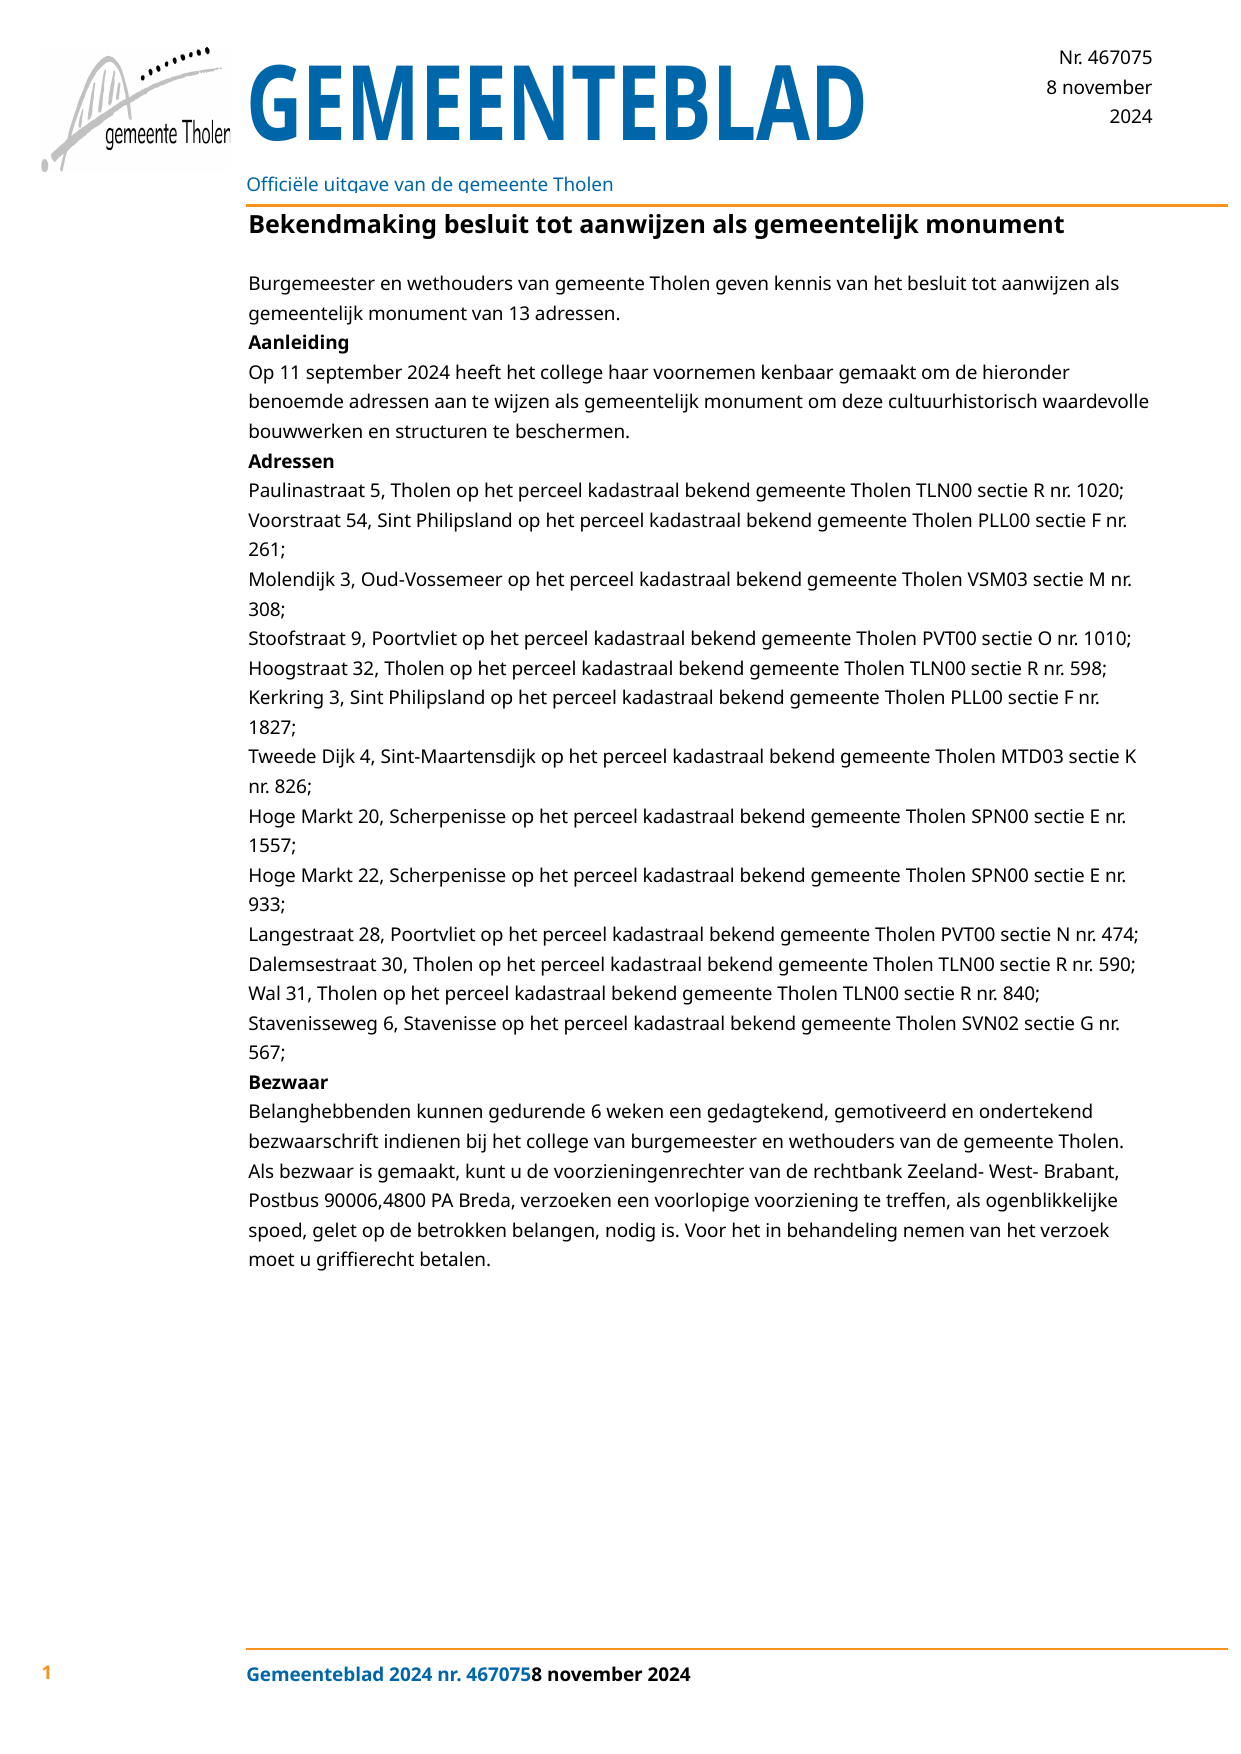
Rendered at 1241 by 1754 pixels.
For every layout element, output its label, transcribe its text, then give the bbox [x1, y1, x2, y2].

text Stavenisseweg 6, Stavenisse op het perceel kadastraal bekend gemeente Tholen SVN02 sectie G nr. 567; [248, 1010, 1152, 1065]
text Dalemsestraat 30, Tholen op het perceel kadastraal bekend gemeente Tholen TLN00 sectie R nr. 590; [248, 951, 1152, 976]
text Bezwaar [248, 1069, 1152, 1095]
text Wal 31, Tholen op het perceel kadastraal bekend gemeente Tholen TLN00 sectie R nr. 840; [248, 980, 1152, 1006]
text Op 11 september 2024 heeft het college haar voornemen kenbaar gemaakt om de hieronder benoemde adressen aan te wijzen als gemeentelijk monument om deze cultuurhistorisch waardevolle bouwwerken en structuren te beschermen. [248, 359, 1152, 444]
text Hoge Markt 20, Scherpenisse op het perceel kadastraal bekend gemeente Tholen SPN00 sectie E nr. 1557; [248, 803, 1152, 858]
text Bekendmaking besluit tot aanwijzen als gemeentelijk monument [248, 207, 1152, 241]
text Paulinastraat 5, Tholen op het perceel kadastraal bekend gemeente Tholen TLN00 sectie R nr. 1020; [248, 477, 1152, 503]
text Aanleiding [248, 329, 1152, 355]
text Hoge Markt 22, Scherpenisse op het perceel kadastraal bekend gemeente Tholen SPN00 sectie E nr. 933; [248, 862, 1152, 917]
text Tweede Dijk 4, Sint-Maartensdijk op het perceel kadastraal bekend gemeente Tholen MTD03 sectie K nr. 826; [248, 744, 1152, 799]
picture [41, 47, 231, 172]
text Kerkring 3, Sint Philipsland op het perceel kadastraal bekend gemeente Tholen PLL00 sectie F nr. 1827; [248, 684, 1152, 740]
text Stoofstraat 9, Poortvliet op het perceel kadastraal bekend gemeente Tholen PVT00 sectie O nr. 1010; [248, 625, 1152, 651]
text Belanghebbenden kunnen gedurende 6 weken een gedagtekend, gemotiveerd en ondertekend bezwaarschrift indienen bij het college van burgemeester en wethouders van de gemeente Tholen. Als bezwaar is gemaakt, kunt u de voorzieningenrechter van de rechtbank Zeeland- West- Brabant, Postbus 90006,4800 PA Breda, verzoeken een voorlopige voorziening te treffen, als ogenblikkelijke spoed, gelet op de betrokken belangen, nodig is. Voor het in behandeling nemen van het verzoek moet u griffierecht betalen. [248, 1099, 1152, 1272]
text Burgemeester en wethouders van gemeente Tholen geven kennis van het besluit tot aanwijzen als gemeentelijk monument van 13 adressen. [248, 270, 1152, 326]
text Adressen [248, 448, 1152, 473]
text Voorstraat 54, Sint Philipsland op het perceel kadastraal bekend gemeente Tholen PLL00 sectie F nr. 261; [248, 507, 1152, 562]
text Hoogstraat 32, Tholen op het perceel kadastraal bekend gemeente Tholen TLN00 sectie R nr. 598; [248, 655, 1152, 681]
text Molendijk 3, Oud-Vossemeer op het perceel kadastraal bekend gemeente Tholen VSM03 sectie M nr. 308; [248, 566, 1152, 621]
text Langestraat 28, Poortvliet op het perceel kadastraal bekend gemeente Tholen PVT00 sectie N nr. 474; [248, 921, 1152, 947]
